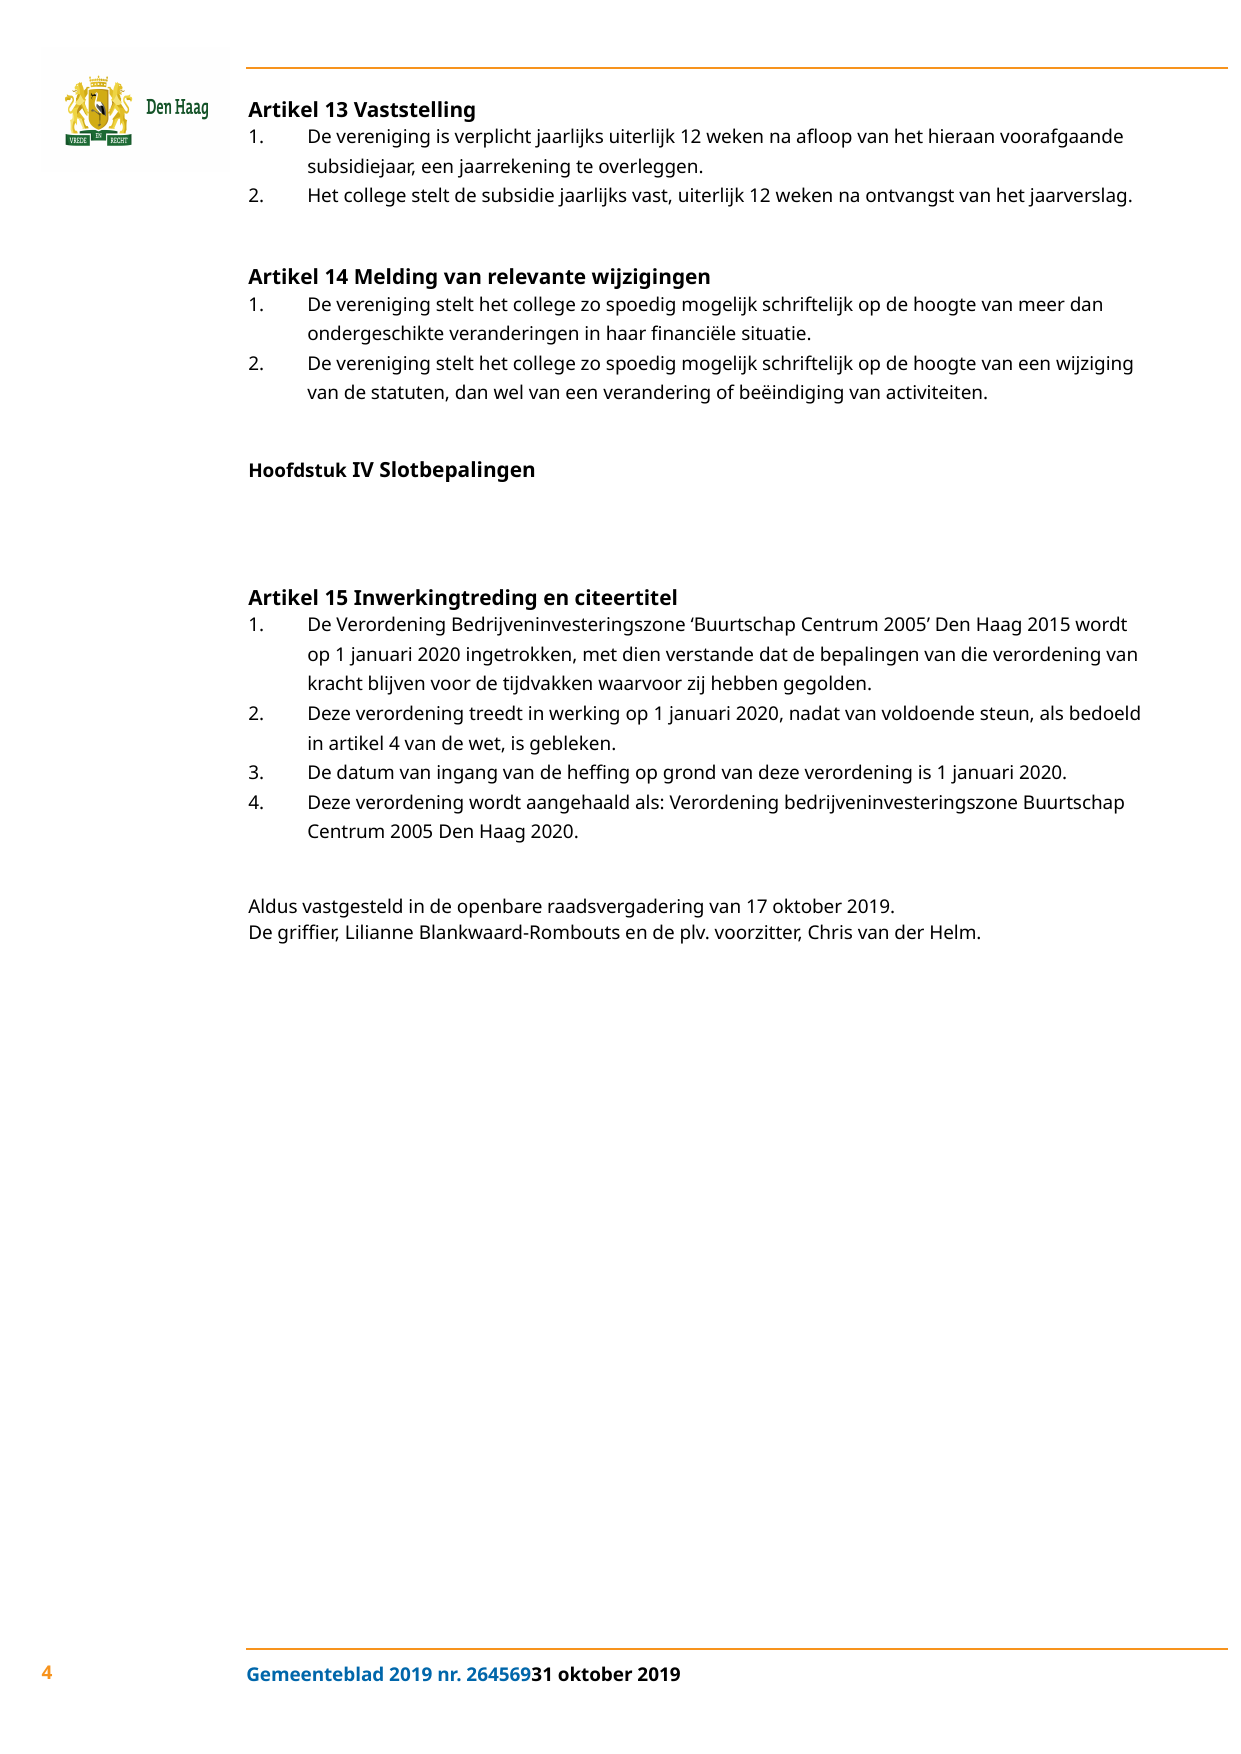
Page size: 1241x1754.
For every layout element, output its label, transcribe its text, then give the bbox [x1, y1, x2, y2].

list De vereniging stelt het college zo spoedig mogelijk schriftelijk op de hoogte van een wijziging van de statuten, dan wel van een verandering of beëindiging van activiteiten. [248, 350, 1152, 405]
list De datum van ingang van de heffing op grond van deze verordening is 1 januari 2020. [248, 759, 1152, 785]
text De griffier, Lilianne Blankwaard-Rombouts en de plv. voorzitter, Chris van der Helm. [248, 919, 1152, 945]
list De vereniging is verplicht jaarlijks uiterlijk 12 weken na afloop van het hieraan voorafgaande subsidiejaar, een jaarrekening te overleggen. [248, 123, 1152, 178]
text Artikel 14 Melding van relevante wijzigingen [248, 262, 1152, 291]
list De vereniging stelt het college zo spoedig mogelijk schriftelijk op de hoogte van meer dan ondergeschikte veranderingen in haar financiële situatie. [248, 291, 1152, 346]
list Het college stelt de subsidie jaarlijks vast, uiterlijk 12 weken na ontvangst van het jaarverslag. [248, 182, 1152, 208]
text Aldus vastgesteld in de openbare raadsvergadering van 17 oktober 2019. [248, 894, 1152, 919]
text Artikel 13 Vaststelling [248, 95, 1152, 123]
text Hoofdstuk IV Slotbepalingen [248, 455, 1152, 483]
list Deze verordening treedt in werking op 1 januari 2020, nadat van voldoende steun, als bedoeld in artikel 4 van de wet, is gebleken. [248, 700, 1152, 755]
picture [41, 47, 231, 172]
list Deze verordening wordt aangehaald als: Verordening bedrijveninvesteringszone Buurtschap Centrum 2005 Den Haag 2020. [248, 789, 1152, 844]
text Artikel 15 Inwerkingtreding en citeertitel [248, 583, 1152, 611]
list De Verordening Bedrijveninvesteringszone ‘Buurtschap Centrum 2005’ Den Haag 2015 wordt op 1 januari 2020 ingetrokken, met dien verstande dat de bepalingen van die verordening van kracht blijven voor de tijdvakken waarvoor zij hebben gegolden. [248, 611, 1152, 696]
